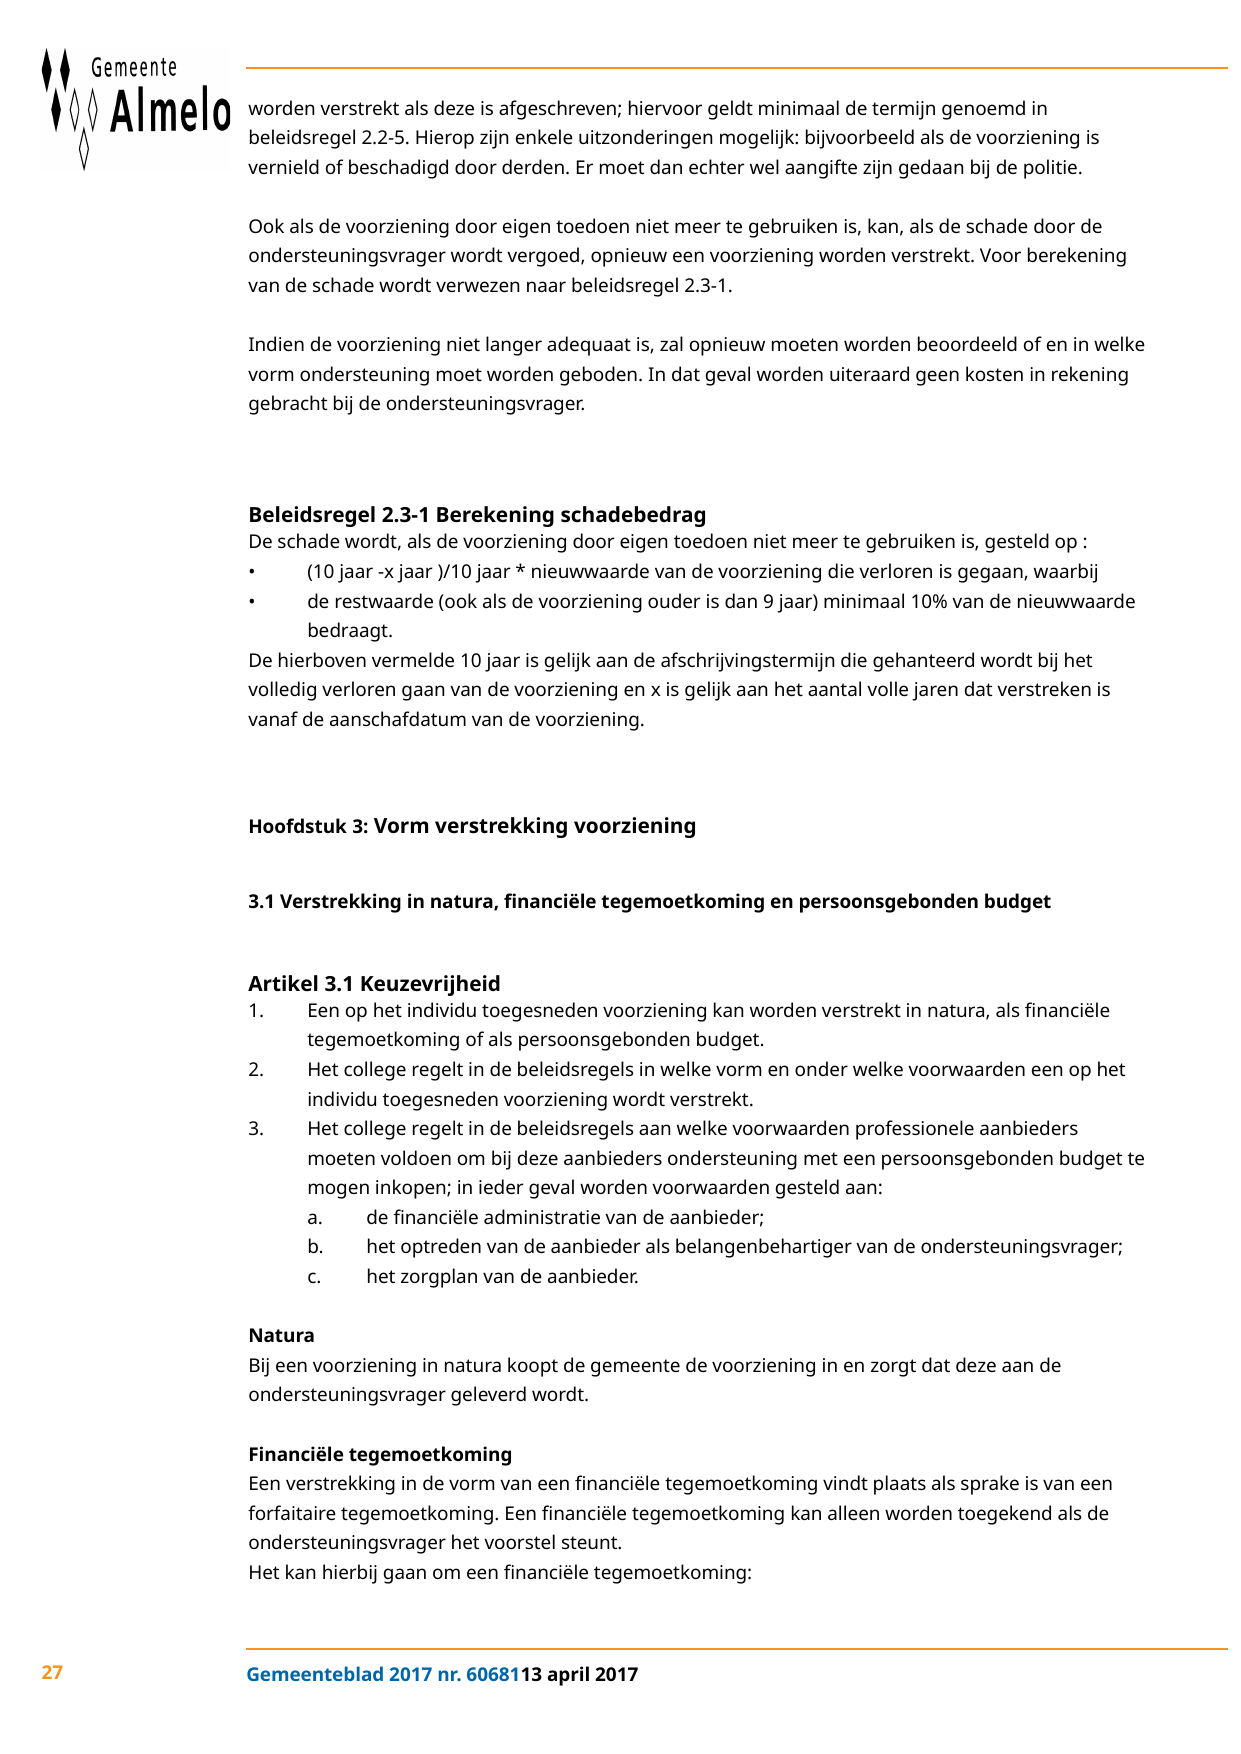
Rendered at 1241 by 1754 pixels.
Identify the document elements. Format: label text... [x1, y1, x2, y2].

list Een op het individu toegesneden voorziening kan worden verstrekt in natura, als financiële tegemoetkoming of als persoonsgebonden budget. [248, 997, 1152, 1052]
picture [41, 47, 231, 172]
list Het college regelt in de beleidsregels aan welke voorwaarden professionele aanbieders moeten voldoen om bij deze aanbieders ondersteuning met een persoonsgebonden budget te mogen inkopen; in ieder geval worden voorwaarden gesteld aan: [248, 1115, 1152, 1200]
text 3.1 Verstrekking in natura, financiële tegemoetkoming en persoonsgebonden budget [248, 889, 1152, 914]
text Financiële tegemoetkoming [248, 1441, 1152, 1467]
list de financiële administratie van de aanbieder; [307, 1204, 1152, 1230]
text worden verstrekt als deze is afgeschreven; hiervoor geldt minimaal de termijn genoemd in beleidsregel 2.2-5. Hierop zijn enkele uitzonderingen mogelijk: bijvoorbeeld als de voorziening is vernield of beschadigd door derden. Er moet dan echter wel aangifte zijn gedaan bij de politie. [248, 95, 1152, 180]
text Hoofdstuk 3: Vorm verstrekking voorziening [248, 811, 1152, 839]
text Indien de voorziening niet langer adequaat is, zal opnieuw moeten worden beoordeeld of en in welke vorm ondersteuning moet worden geboden. In dat geval worden uiteraard geen kosten in rekening gebracht bij de ondersteuningsvrager. [248, 331, 1152, 416]
text Beleidsregel 2.3-1 Berekening schadebedrag [248, 500, 1152, 529]
list Het college regelt in de beleidsregels in welke vorm en onder welke voorwaarden een op het individu toegesneden voorziening wordt verstrekt. [248, 1056, 1152, 1112]
text Een verstrekking in de vorm van een financiële tegemoetkoming vindt plaats als sprake is van een forfaitaire tegemoetkoming. Een financiële tegemoetkoming kan alleen worden toegekend als de ondersteuningsvrager het voorstel steunt. [248, 1470, 1152, 1555]
text De schade wordt, als de voorziening door eigen toedoen niet meer te gebruiken is, gesteld op : [248, 529, 1152, 554]
text Artikel 3.1 Keuzevrijheid [248, 969, 1152, 997]
list de restwaarde (ook als de voorziening ouder is dan 9 jaar) minimaal 10% van de nieuwwaarde bedraagt. [248, 588, 1152, 643]
text Bij een voorziening in natura koopt de gemeente de voorziening in en zorgt dat deze aan de ondersteuningsvrager geleverd wordt. [248, 1352, 1152, 1407]
list het zorgplan van de aanbieder. [307, 1263, 1152, 1289]
list (10 jaar -x jaar )/10 jaar * nieuwwaarde van de voorziening die verloren is gegaan, waarbij [248, 558, 1152, 584]
text Het kan hierbij gaan om een financiële tegemoetkoming: [248, 1559, 1152, 1585]
list het optreden van de aanbieder als belangenbehartiger van de ondersteuningsvrager; [307, 1234, 1152, 1259]
text De hierboven vermelde 10 jaar is gelijk aan de afschrijvingstermijn die gehanteerd wordt bij het volledig verloren gaan van de voorziening en x is gelijk aan het aantal volle jaren dat verstreken is vanaf de aanschafdatum van de voorziening. [248, 647, 1152, 732]
text Ook als de voorziening door eigen toedoen niet meer te gebruiken is, kan, als de schade door de ondersteuningsvrager wordt vergoed, opnieuw een voorziening worden verstrekt. Voor berekening van de schade wordt verwezen naar beleidsregel 2.3-1. [248, 213, 1152, 298]
text Natura [248, 1322, 1152, 1348]
